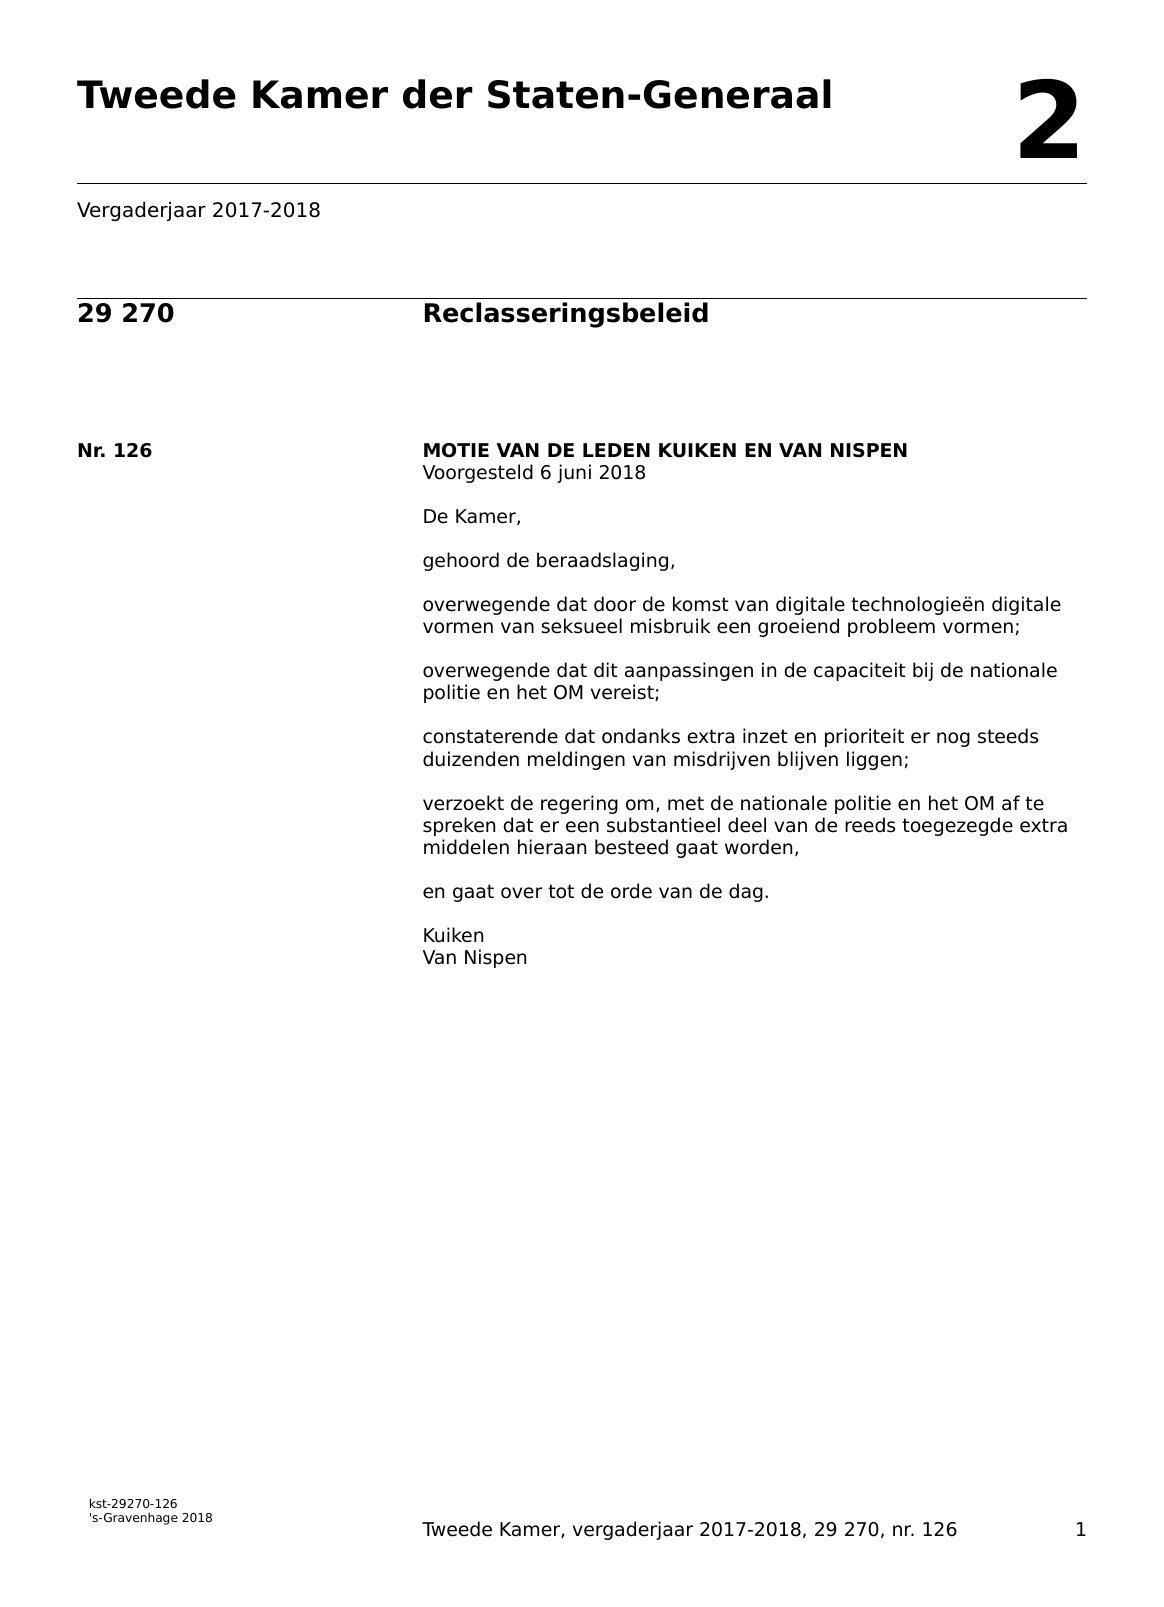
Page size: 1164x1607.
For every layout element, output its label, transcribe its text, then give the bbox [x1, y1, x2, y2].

text constaterende dat ondanks extra inzet en prioriteit er nog steeds duizenden meldingen van misdrijven blijven liggen; [422, 726, 1087, 770]
text Van Nispen [422, 947, 1087, 969]
text overwegende dat door de komst van digitale technologieën digitale vormen van seksueel misbruik een groeiend probleem vormen; [422, 594, 1087, 638]
subtitle 29 270 Reclasseringsbeleid [77, 299, 1087, 329]
table_header Tweede Kamer der Staten-Generaal [77, 59, 886, 183]
text 's-Gravenhage 2018 [88, 1511, 323, 1525]
table_header 2 [886, 59, 1087, 183]
subtitle Nr. 126 MOTIE VAN DE LEDEN KUIKEN EN VAN NISPEN [77, 440, 1087, 462]
text kst-29270-126 [88, 1497, 323, 1511]
text De Kamer, [422, 506, 1087, 528]
text en gaat over tot de orde van de dag. [422, 881, 1087, 903]
text overwegende dat dit aanpassingen in de capaciteit bij de nationale politie en het OM vereist; [422, 660, 1087, 704]
table_cell Vergaderjaar 2017-2018 [77, 184, 1087, 298]
text gehoord de beraadslaging, [422, 550, 1087, 572]
text Kuiken [422, 925, 1087, 947]
text verzoekt de regering om, met de nationale politie en het OM af te spreken dat er een substantieel deel van de reeds toegezegde extra middelen hieraan besteed gaat worden, [422, 793, 1087, 858]
text Voorgesteld 6 juni 2018 [422, 462, 1087, 484]
